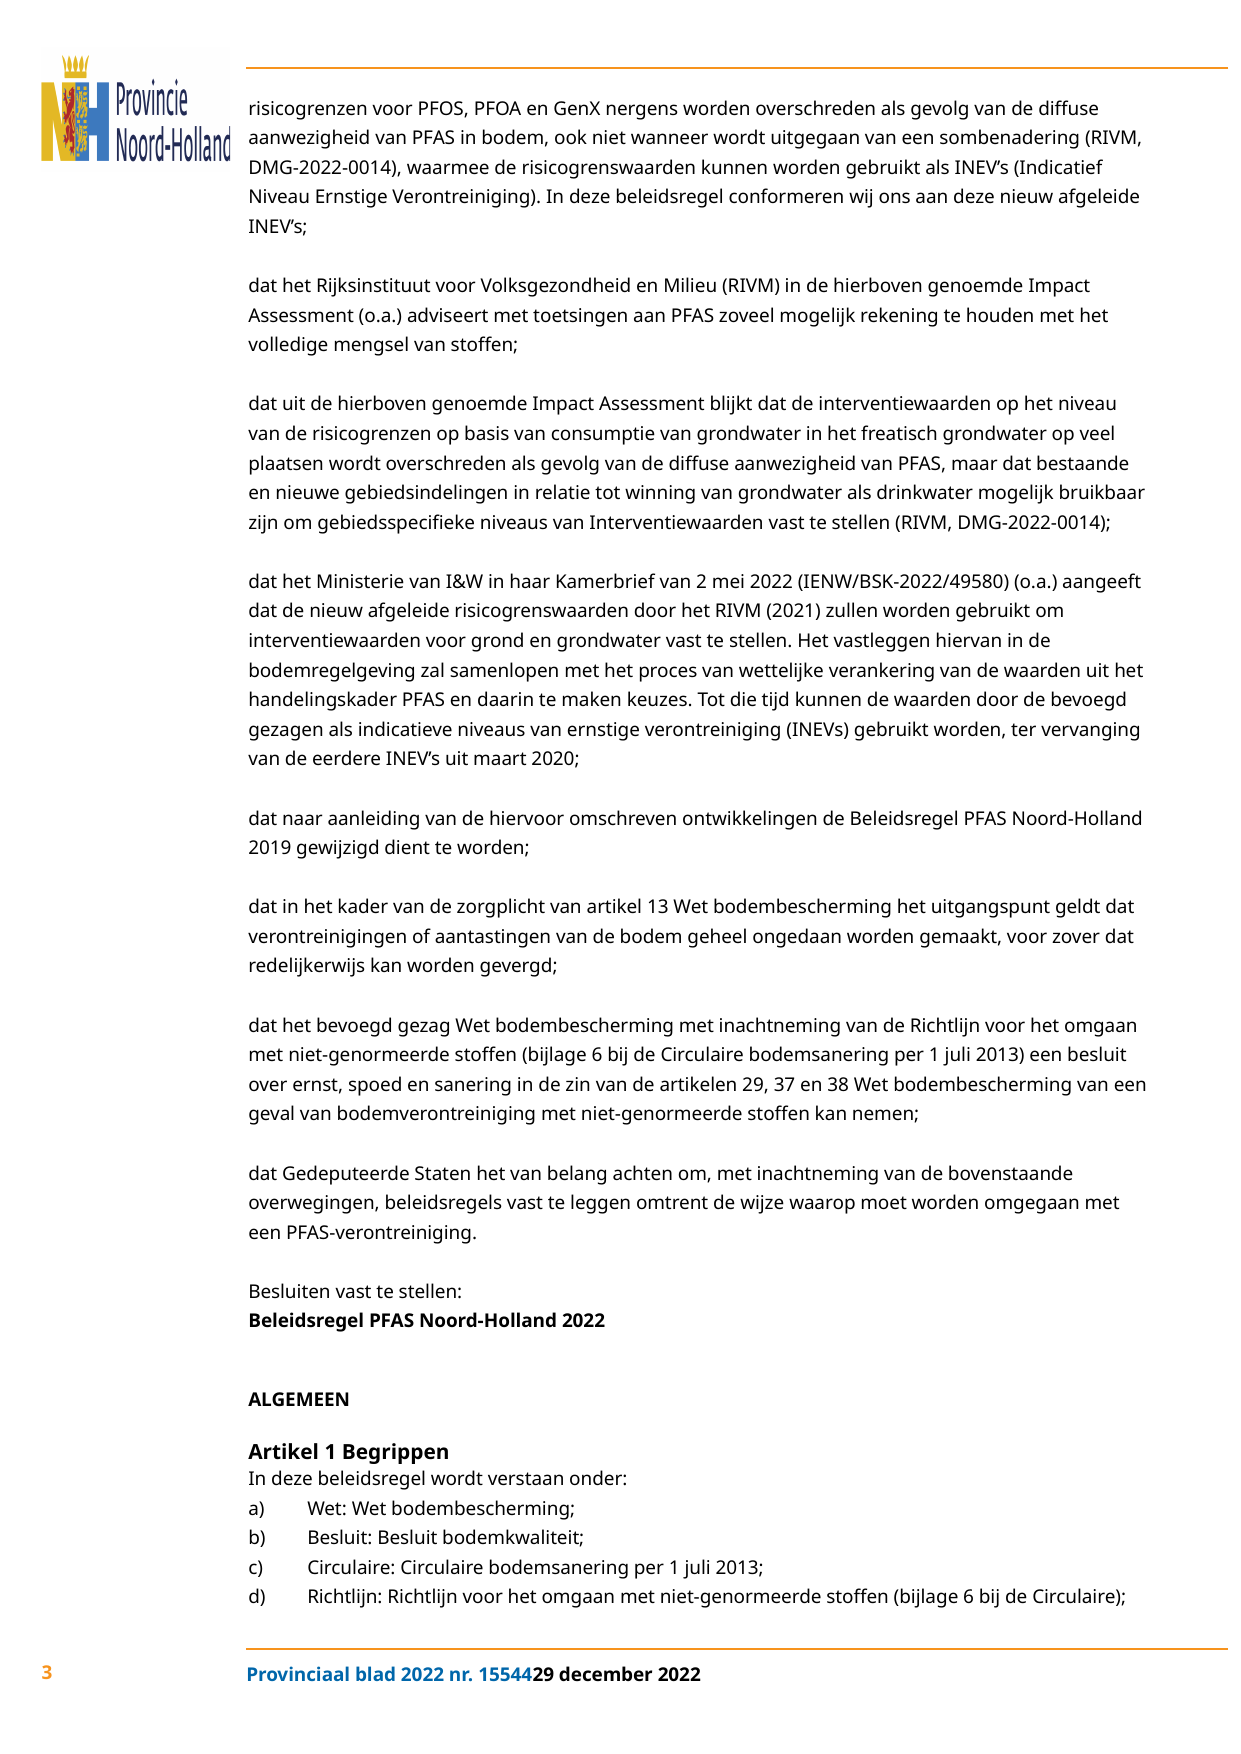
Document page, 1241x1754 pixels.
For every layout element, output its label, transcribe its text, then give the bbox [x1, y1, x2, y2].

picture [41, 47, 231, 172]
text dat het Ministerie van I&W in haar Kamerbrief van 2 mei 2022 (IENW/BSK-2022/49580) (o.a.) aangeeft dat de nieuw afgeleide risicogrenswaarden door het RIVM (2021) zullen worden gebruikt om interventiewaarden voor grond en grondwater vast te stellen. Het vastleggen hiervan in de bodemregelgeving zal samenlopen met het proces van wettelijke verankering van de waarden uit het handelingskader PFAS en daarin te maken keuzes. Tot die tijd kunnen de waarden door de bevoegd gezagen als indicatieve niveaus van ernstige verontreiniging (INEVs) gebruikt worden, ter vervanging van de eerdere INEV’s uit maart 2020; [248, 568, 1152, 771]
list Besluit: Besluit bodemkwaliteit; [248, 1524, 1152, 1550]
text dat Gedeputeerde Staten het van belang achten om, met inachtneming van de bovenstaande overwegingen, beleidsregels vast te leggen omtrent de wijze waarop moet worden omgegaan met een PFAS-verontreiniging. [248, 1160, 1152, 1245]
text dat het Rijksinstituut voor Volksgezondheid en Milieu (RIVM) in de hierboven genoemde Impact Assessment (o.a.) adviseert met toetsingen aan PFAS zoveel mogelijk rekening te houden met het volledige mengsel van stoffen; [248, 272, 1152, 357]
text Artikel 1 Begrippen [248, 1437, 1152, 1465]
text Besluiten vast te stellen: [248, 1278, 1152, 1304]
list Wet: Wet bodembescherming; [248, 1495, 1152, 1521]
text dat uit de hierboven genoemde Impact Assessment blijkt dat de interventiewaarden op het niveau van de risicogrenzen op basis van consumptie van grondwater in het freatisch grondwater op veel plaatsen wordt overschreden als gevolg van de diffuse aanwezigheid van PFAS, maar dat bestaande en nieuwe gebiedsindelingen in relatie tot winning van grondwater als drinkwater mogelijk bruikbaar zijn om gebiedsspecifieke niveaus van Interventiewaarden vast te stellen (RIVM, DMG-2022-0014); [248, 391, 1152, 535]
list Richtlijn: Richtlijn voor het omgaan met niet-genormeerde stoffen (bijlage 6 bij de Circulaire); [248, 1584, 1152, 1609]
text ALGEMEEN [248, 1387, 1152, 1412]
text risicogrenzen voor PFOS, PFOA en GenX nergens worden overschreden als gevolg van de diffuse aanwezigheid van PFAS in bodem, ook niet wanneer wordt uitgegaan van een sombenadering (RIVM, DMG-2022-0014), waarmee de risicogrenswaarden kunnen worden gebruikt als INEV’s (Indicatief Niveau Ernstige Verontreiniging). In deze beleidsregel conformeren wij ons aan deze nieuw afgeleide INEV’s; [248, 95, 1152, 239]
text Beleidsregel PFAS Noord-Holland 2022 [248, 1308, 1152, 1333]
text In deze beleidsregel wordt verstaan onder: [248, 1465, 1152, 1491]
text dat in het kader van de zorgplicht van artikel 13 Wet bodembescherming het uitgangspunt geldt dat verontreinigingen of aantastingen van de bodem geheel ongedaan worden gemaakt, voor zover dat redelijkerwijs kan worden gevergd; [248, 893, 1152, 978]
text dat naar aanleiding van de hiervoor omschreven ontwikkelingen de Beleidsregel PFAS Noord-Holland 2019 gewijzigd dient te worden; [248, 805, 1152, 860]
list Circulaire: Circulaire bodemsanering per 1 juli 2013; [248, 1554, 1152, 1580]
text dat het bevoegd gezag Wet bodembescherming met inachtneming van de Richtlijn voor het omgaan met niet-genormeerde stoffen (bijlage 6 bij de Circulaire bodemsanering per 1 juli 2013) een besluit over ernst, spoed en sanering in de zin van de artikelen 29, 37 en 38 Wet bodembescherming van een geval van bodemverontreiniging met niet-genormeerde stoffen kan nemen; [248, 1012, 1152, 1126]
